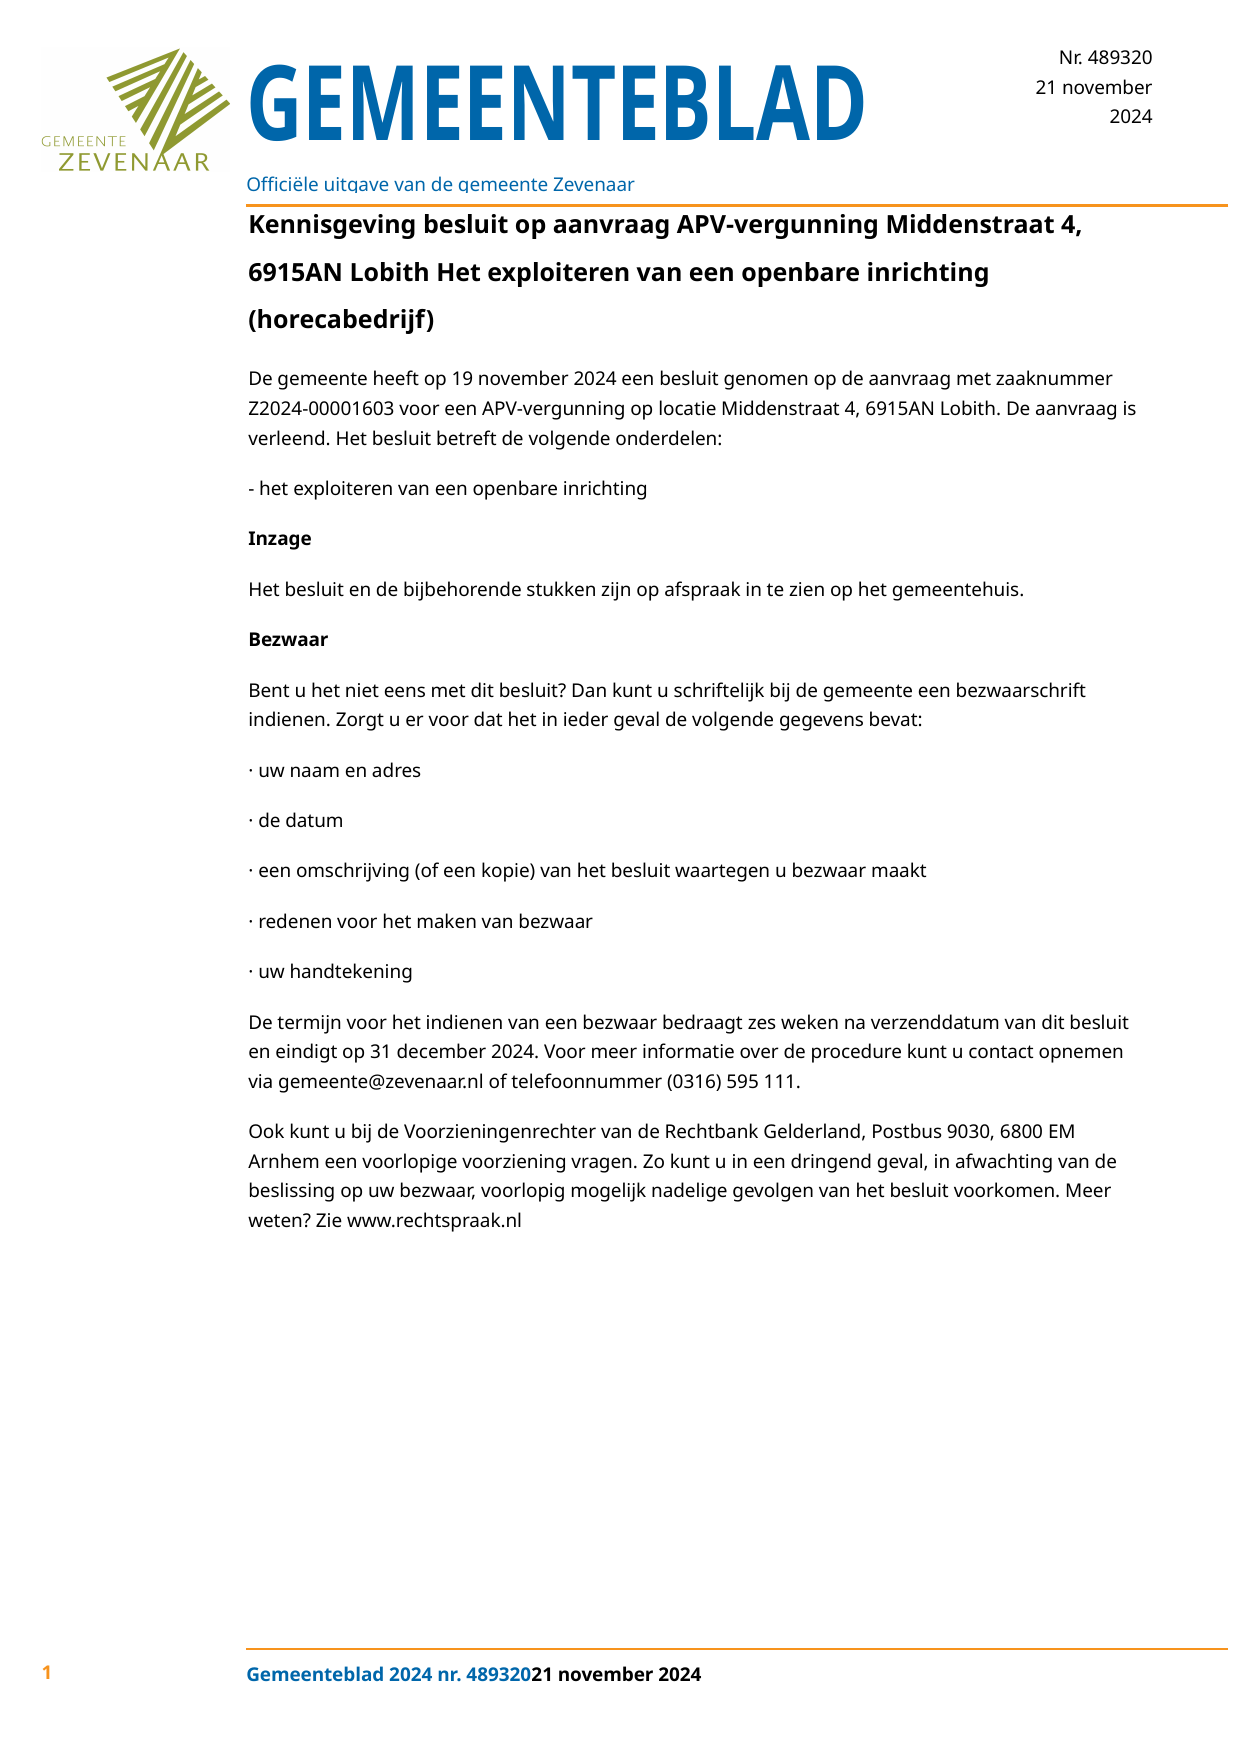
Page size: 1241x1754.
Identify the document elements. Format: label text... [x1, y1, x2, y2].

text · een omschrijving (of een kopie) van het besluit waartegen u bezwaar maakt [248, 858, 1152, 883]
text De termijn voor het indienen van een bezwaar bedraagt zes weken na verzenddatum van dit besluit en eindigt op 31 december 2024. Voor meer informatie over de procedure kunt u contact opnemen via gemeente@zevenaar.nl of telefoonnummer (0316) 595 111. [248, 1009, 1152, 1094]
text · redenen voor het maken van bezwaar [248, 908, 1152, 934]
text Bent u het niet eens met dit besluit? Dan kunt u schriftelijk bij de gemeente een bezwaarschrift indienen. Zorgt u er voor dat het in ieder geval de volgende gegevens bevat: [248, 677, 1152, 732]
text · uw naam en adres [248, 757, 1152, 782]
text Het besluit en de bijbehorende stukken zijn op afspraak in te zien op het gemeentehuis. [248, 576, 1152, 602]
text De gemeente heeft op 19 november 2024 een besluit genomen op de aanvraag met zaaknummer Z2024-00001603 voor een APV-vergunning op locatie Middenstraat 4, 6915AN Lobith. De aanvraag is verleend. Het besluit betreft de volgende onderdelen: [248, 366, 1152, 450]
text Bezwaar [248, 626, 1152, 652]
picture [41, 47, 231, 172]
text Kennisgeving besluit op aanvraag APV-vergunning Middenstraat 4, 6915AN Lobith Het exploiteren van een openbare inrichting (horecabedrijf) [248, 207, 1152, 336]
text Ook kunt u bij de Voorzieningenrechter van de Rechtbank Gelderland, Postbus 9030, 6800 EM Arnhem een voorlopige voorziening vragen. Zo kunt u in een dringend geval, in afwachting van de beslissing op uw bezwaar, voorlopig mogelijk nadelige gevolgen van het besluit voorkomen. Meer weten? Zie www.rechtspraak.nl [248, 1118, 1152, 1233]
text Inzage [248, 526, 1152, 551]
text · uw handtekening [248, 958, 1152, 984]
text - het exploiteren van een openbare inrichting [248, 475, 1152, 501]
text · de datum [248, 807, 1152, 833]
